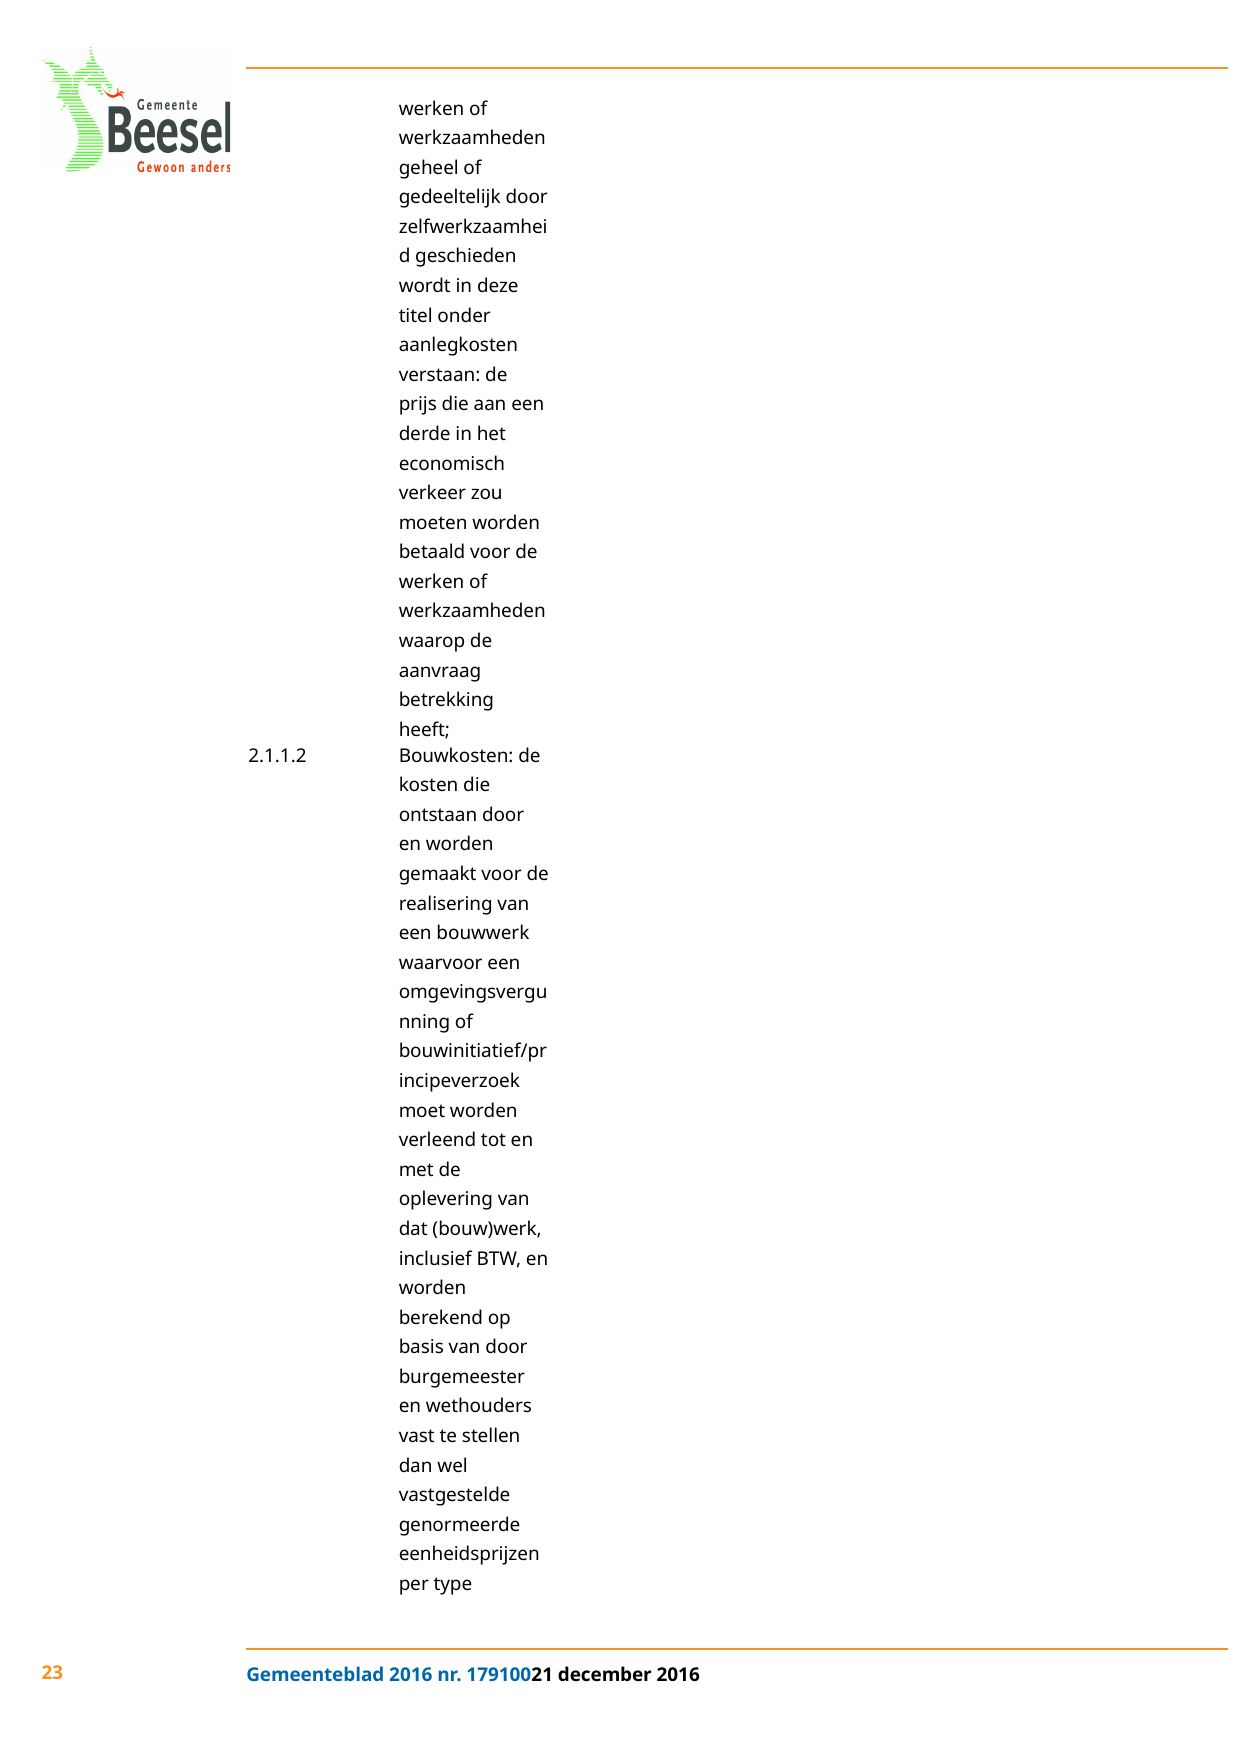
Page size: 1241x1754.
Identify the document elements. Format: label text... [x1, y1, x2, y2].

table_cell [549, 95, 700, 742]
table_cell [549, 742, 700, 1596]
table_cell Bouwkosten: de kosten die ontstaan door en worden gemaakt voor de realisering van een bouwwerk waarvoor een omgevingsvergunning of bouwinitiatief/principeverzoek moet worden verleend tot en met de oplevering van dat (bouw)werk, inclusief BTW, en worden berekend op basis van door burgemeester en wethouders vast te stellen dan wel vastgestelde genormeerde eenheidsprijzen per type [399, 742, 549, 1596]
table_cell werken of werkzaamheden geheel of gedeeltelijk door zelfwerkzaamheid geschieden wordt in deze titel onder aanlegkosten verstaan: de prijs die aan een derde in het economisch verkeer zou moeten worden betaald voor de werken of werkzaamheden waarop de aanvraag betrekking heeft; [399, 95, 549, 742]
table_cell [248, 95, 398, 742]
picture [41, 47, 231, 172]
table_cell 2.1.1.2 [248, 742, 398, 1596]
